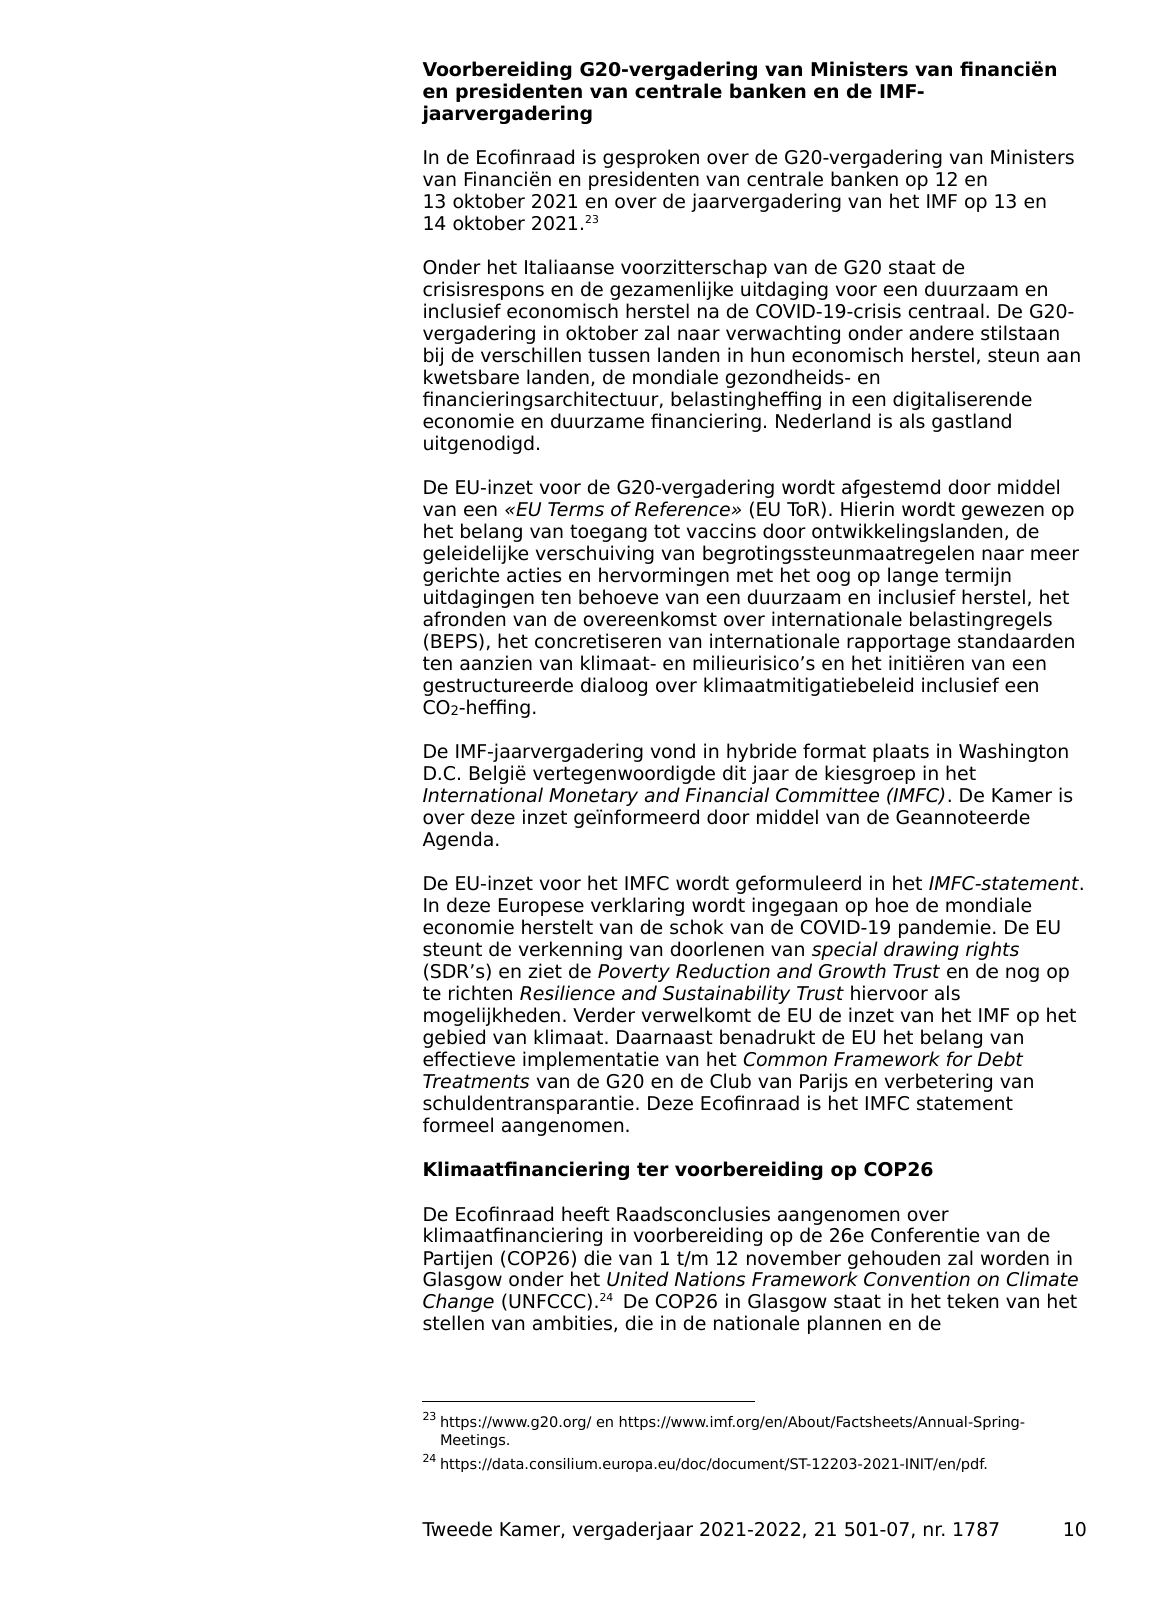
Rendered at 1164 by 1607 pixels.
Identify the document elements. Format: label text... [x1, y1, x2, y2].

text Onder het Italiaanse voorzitterschap van de G20 staat de crisisrespons en de gezamenlijke uitdaging voor een duurzaam en inclusief economisch herstel na de COVID-19-crisis centraal. De G20-vergadering in oktober zal naar verwachting onder andere stilstaan bij de verschillen tussen landen in hun economisch herstel, steun aan kwetsbare landen, de mondiale gezondheids- en financieringsarchitectuur, belastingheffing in een digitaliserende economie en duurzame financiering. Nederland is als gastland uitgenodigd. [422, 257, 1087, 455]
text In de Ecofinraad is gesproken over de G20-vergadering van Ministers van Financiën en presidenten van centrale banken op 12 en 13 oktober 2021 en over de jaarvergadering van het IMF op 13 en 14 oktober 2021. [422, 147, 1087, 235]
subtitle Klimaatfinanciering ter voorbereiding op COP26 [422, 1159, 1087, 1181]
text De EU-inzet voor de G20-vergadering wordt afgestemd door middel van een «EU Terms of Reference» (EU ToR). Hierin wordt gewezen op het belang van toegang tot vaccins door ontwikkelingslanden, de geleidelijke verschuiving van begrotingssteunmaatregelen naar meer gerichte acties en hervormingen met het oog op lange termijn uitdagingen ten behoeve van een duurzaam en inclusief herstel, het afronden van de overeenkomst over internationale belastingregels (BEPS), het concretiseren van internationale rapportage standaarden ten aanzien van klimaat- en milieurisico’s en het initiëren van een gestructureerde dialoog over klimaatmitigatiebeleid inclusief een CO2-heffing. [422, 477, 1087, 719]
text De EU-inzet voor het IMFC wordt geformuleerd in het IMFC-statement. In deze Europese verklaring wordt ingegaan op hoe de mondiale economie herstelt van de schok van de COVID-19 pandemie. De EU steunt de verkenning van doorlenen van special drawing rights (SDR’s) en ziet de Poverty Reduction and Growth Trust en de nog op te richten Resilience and Sustainability Trust hiervoor als mogelijkheden. Verder verwelkomt de EU de inzet van het IMF op het gebied van klimaat. Daarnaast benadrukt de EU het belang van effectieve implementatie van het Common Framework for Debt Treatments van de G20 en de Club van Parijs en verbetering van schuldentransparantie. Deze Ecofinraad is het IMFC statement formeel aangenomen. [422, 873, 1087, 1137]
text De IMF-jaarvergadering vond in hybride format plaats in Washington D.C. België vertegenwoordigde dit jaar de kiesgroep in het International Monetary and Financial Committee (IMFC). De Kamer is over deze inzet geïnformeerd door middel van de Geannoteerde Agenda. [422, 741, 1087, 851]
subtitle Voorbereiding G20-vergadering van Ministers van financiën en presidenten van centrale banken en de IMF-jaarvergadering [422, 59, 1087, 125]
text De Ecofinraad heeft Raadsconclusies aangenomen over klimaatfinanciering in voorbereiding op de 26e Conferentie van de Partijen (COP26) die van 1 t/m 12 november gehouden zal worden in Glasgow onder het United Nations Framework Convention on Climate Change (UNFCCC). De COP26 in Glasgow staat in het teken van het stellen van ambities, die in de nationale plannen en de [422, 1203, 1087, 1335]
text https://data.consilium.europa.eu/doc/document/ST-12203-2021-INIT/en/pdf. [422, 1452, 1087, 1474]
text https://www.g20.org/ en https://www.imf.org/en/About/Factsheets/Annual-Spring-Meetings. [422, 1410, 1087, 1449]
